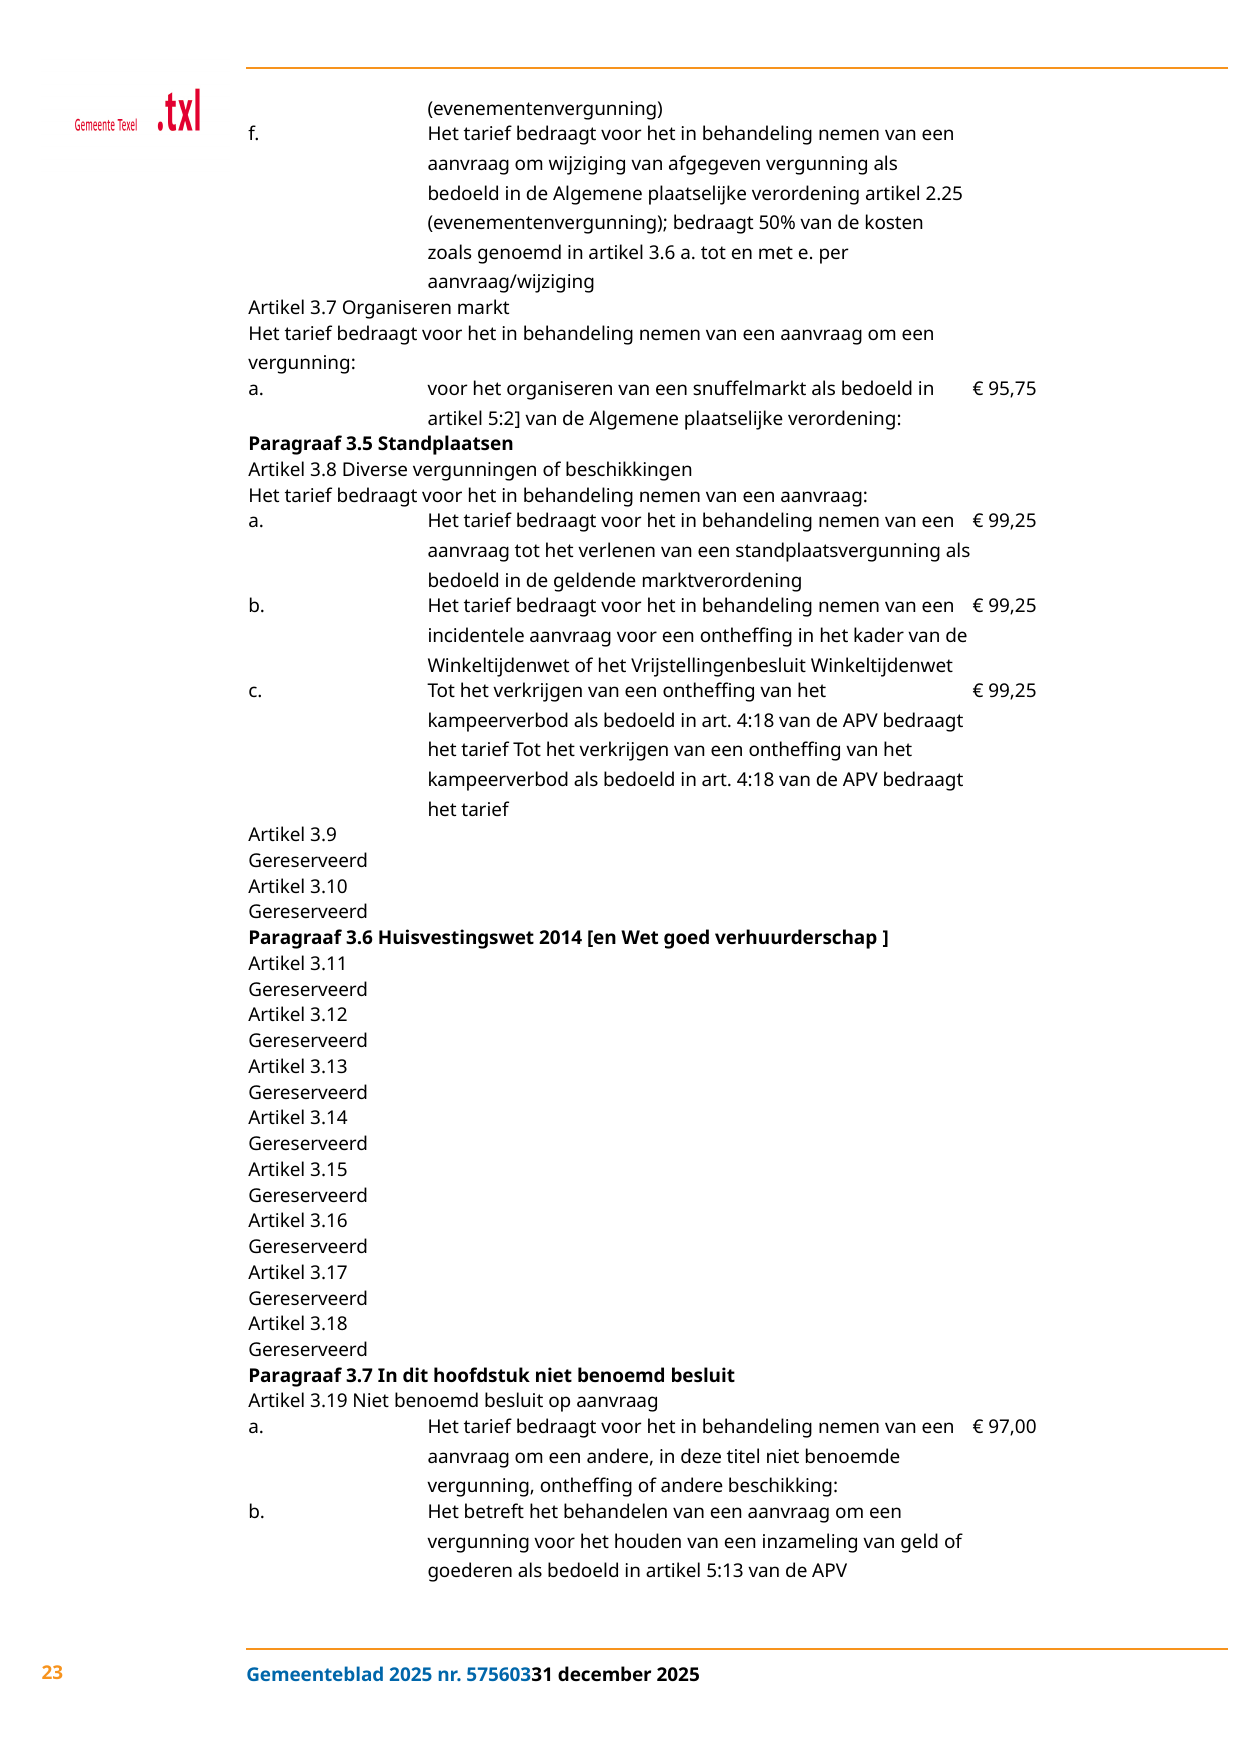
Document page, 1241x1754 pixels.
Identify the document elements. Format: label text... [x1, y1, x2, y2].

table_cell [973, 482, 1152, 508]
table_cell [973, 1105, 1152, 1130]
table_cell € 99,25 [973, 593, 1152, 677]
table_cell [973, 456, 1152, 482]
table_cell Artikel 3.15 [248, 1156, 972, 1182]
table_cell Het tarief bedraagt voor het in behandeling nemen van een aanvraag om een andere, in deze titel niet benoemde vergunning, ontheffing of andere beschikking: [427, 1413, 972, 1498]
table_cell [973, 847, 1152, 873]
table_cell € 99,25 [973, 508, 1152, 593]
table_cell [973, 121, 1152, 294]
table_cell a. [248, 1413, 427, 1498]
table_cell € 97,00 [973, 1413, 1152, 1498]
table_cell [973, 1285, 1152, 1310]
table_cell Gereserveerd [248, 1233, 972, 1259]
table_cell Gereserveerd [248, 1028, 972, 1053]
table_cell f. [248, 121, 427, 294]
table_cell [973, 950, 1152, 976]
table_cell [973, 320, 1152, 375]
table_cell [973, 1208, 1152, 1233]
table_cell [973, 1130, 1152, 1156]
table_cell [973, 1079, 1152, 1104]
table_cell Paragraaf 3.5 Standplaatsen [248, 431, 1152, 456]
table_cell Artikel 3.13 [248, 1053, 972, 1079]
table_cell Artikel 3.10 [248, 873, 972, 899]
table_cell a. [248, 375, 427, 431]
table_cell Artikel 3.17 [248, 1259, 972, 1285]
table_cell [973, 899, 1152, 924]
table_cell [973, 1053, 1152, 1079]
table_cell Het betreft het behandelen van een aanvraag om een vergunning voor het houden van een inzameling van geld of goederen als bedoeld in artikel 5:13 van de APV [427, 1498, 972, 1583]
table_cell Gereserveerd [248, 899, 972, 924]
table_cell Gereserveerd [248, 976, 972, 1002]
table_cell Paragraaf 3.6 Huisvestingswet 2014 [en Wet goed verhuurderschap ] [248, 925, 1152, 950]
table_cell [248, 95, 427, 121]
table_cell c. [248, 678, 427, 822]
table_cell Artikel 3.11 [248, 950, 972, 976]
table_cell [973, 95, 1152, 121]
table_cell Gereserveerd [248, 1182, 972, 1207]
table_cell b. [248, 1498, 427, 1583]
table_cell [973, 1310, 1152, 1336]
table_cell Het tarief bedraagt voor het in behandeling nemen van een aanvraag tot het verlenen van een standplaatsvergunning als bedoeld in de geldende marktverordening [427, 508, 972, 593]
table_cell Tot het verkrijgen van een ontheffing van het kampeerverbod als bedoeld in art. 4:18 van de APV bedraagt het tarief Tot het verkrijgen van een ontheffing van het kampeerverbod als bedoeld in art. 4:18 van de APV bedraagt het tarief [427, 678, 972, 822]
table_cell Gereserveerd [248, 1285, 972, 1310]
table_cell [973, 1233, 1152, 1259]
table_cell [973, 1028, 1152, 1053]
table_cell Artikel 3.14 [248, 1105, 972, 1130]
table_cell Artikel 3.19 Niet benoemd besluit op aanvraag [248, 1388, 972, 1413]
table_cell Gereserveerd [248, 1336, 972, 1362]
table_cell Artikel 3.12 [248, 1002, 972, 1027]
table_cell [973, 1498, 1152, 1583]
picture [41, 47, 231, 172]
table_cell € 95,75 [973, 375, 1152, 431]
table_cell Het tarief bedraagt voor het in behandeling nemen van een incidentele aanvraag voor een ontheffing in het kader van de Winkeltijdenwet of het Vrijstellingenbesluit Winkeltijdenwet [427, 593, 972, 677]
table_cell [973, 1156, 1152, 1182]
table_cell Paragraaf 3.7 In dit hoofdstuk niet benoemd besluit [248, 1362, 1152, 1388]
table_cell [973, 1182, 1152, 1207]
table_cell Artikel 3.8 Diverse vergunningen of beschikkingen [248, 456, 972, 482]
table_cell Gereserveerd [248, 1130, 972, 1156]
table_cell Het tarief bedraagt voor het in behandeling nemen van een aanvraag om een vergunning: [248, 320, 972, 375]
table_cell voor het organiseren van een snuffelmarkt als bedoeld in artikel 5:2] van de Algemene plaatselijke verordening: [427, 375, 972, 431]
table_cell Het tarief bedraagt voor het in behandeling nemen van een aanvraag om wijziging van afgegeven vergunning als bedoeld in de Algemene plaatselijke verordening artikel 2.25 (evenementenvergunning); bedraagt 50% van de kosten zoals genoemd in artikel 3.6 a. tot en met e. per aanvraag/wijziging [427, 121, 972, 294]
table_cell a. [248, 508, 427, 593]
table_cell [973, 1002, 1152, 1027]
table_cell Artikel 3.18 [248, 1310, 972, 1336]
table_cell [973, 873, 1152, 899]
table_cell Artikel 3.7 Organiseren markt [248, 294, 972, 320]
table_cell [973, 822, 1152, 847]
table_cell [973, 976, 1152, 1002]
table_cell Artikel 3.16 [248, 1208, 972, 1233]
table_cell Artikel 3.9 [248, 822, 972, 847]
table_cell € 99,25 [973, 678, 1152, 822]
table_cell b. [248, 593, 427, 677]
table_cell Gereserveerd [248, 847, 972, 873]
table_cell [973, 1259, 1152, 1285]
table_cell [973, 1336, 1152, 1362]
table_cell Gereserveerd [248, 1079, 972, 1104]
table_cell Het tarief bedraagt voor het in behandeling nemen van een aanvraag: [248, 482, 972, 508]
table_cell [973, 1388, 1152, 1413]
table_cell [973, 294, 1152, 320]
table_cell (evenementenvergunning) [427, 95, 972, 121]
